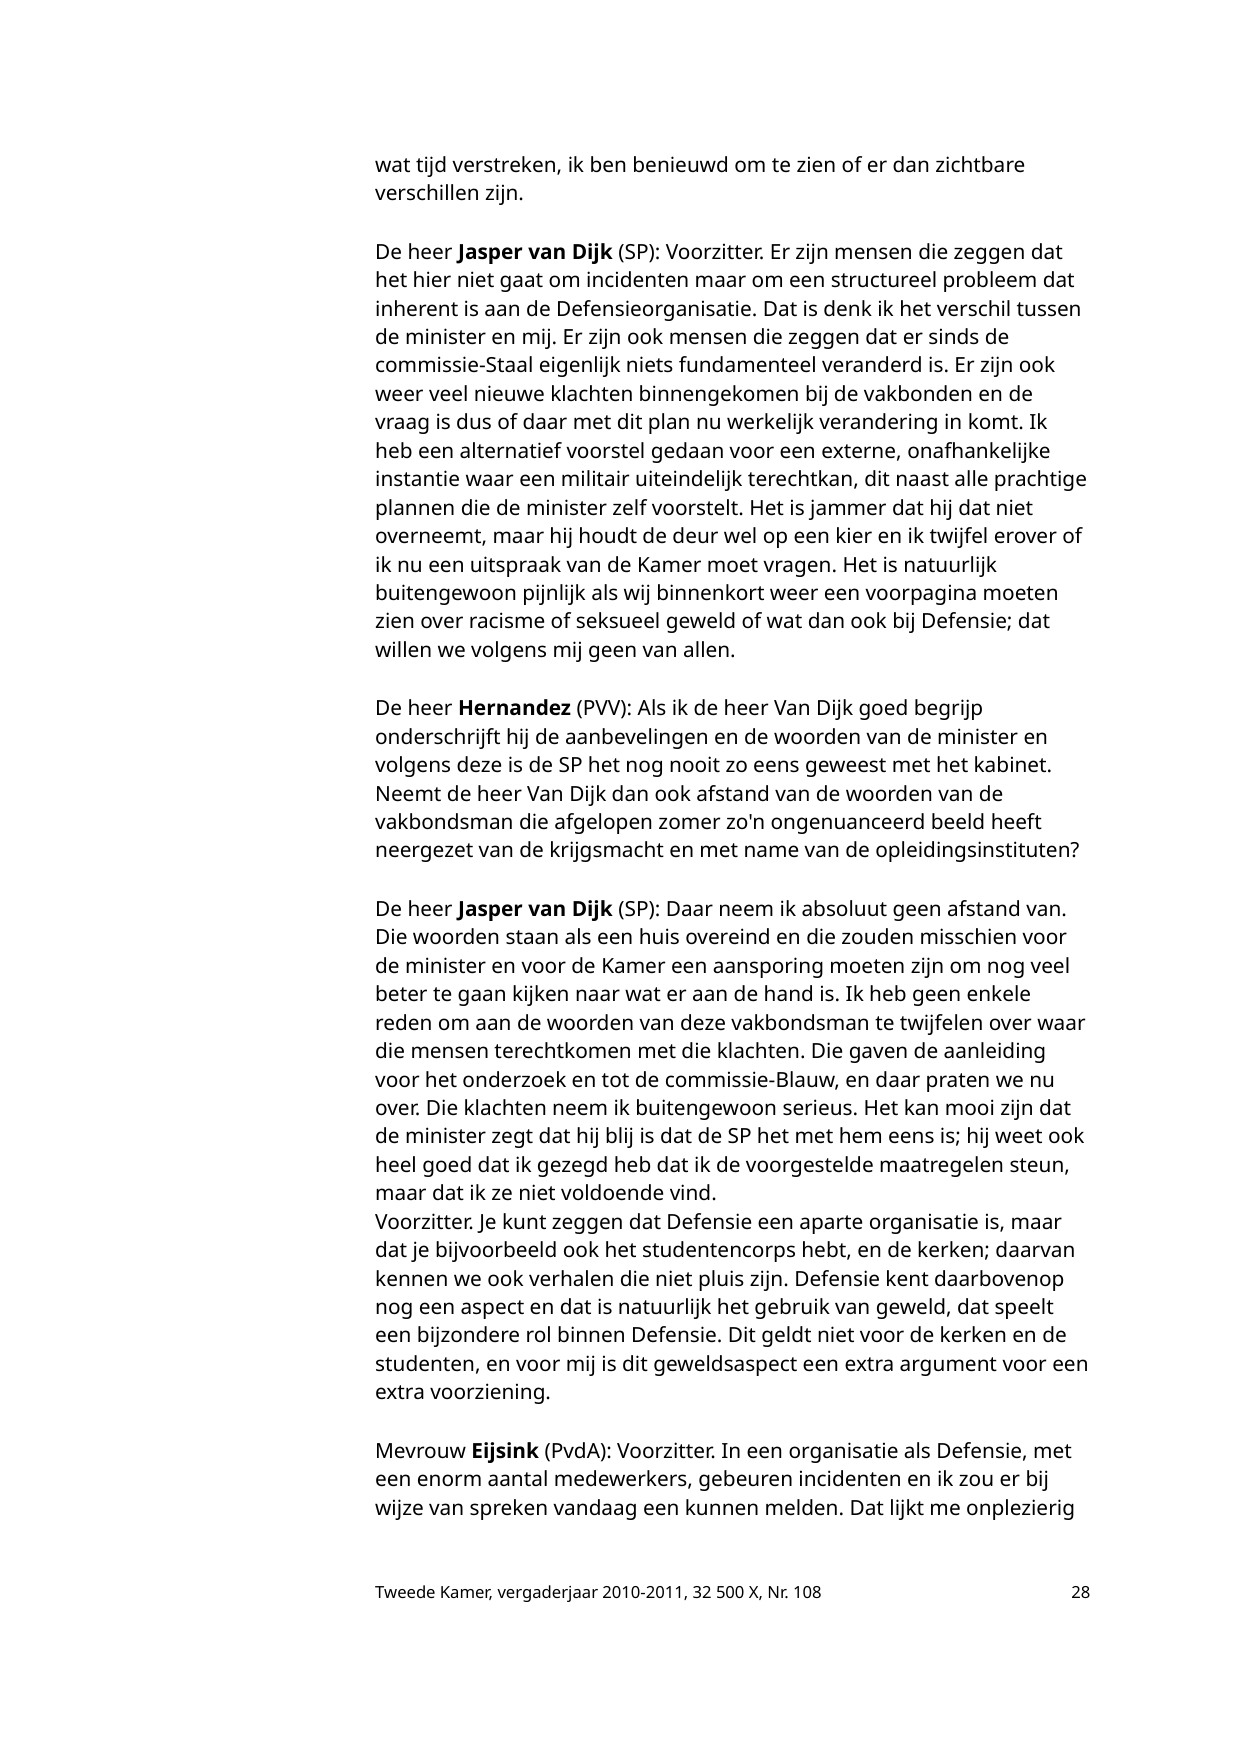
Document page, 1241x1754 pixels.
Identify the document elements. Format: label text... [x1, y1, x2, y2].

text De heer Hernandez (PVV): Als ik de heer Van Dijk goed begrijp onderschrijft hij de aanbevelingen en de woorden van de minister en volgens deze is de SP het nog nooit zo eens geweest met het kabinet. Neemt de heer Van Dijk dan ook afstand van de woorden van de vakbondsman die afgelopen zomer zo'n ongenuanceerd beeld heeft neergezet van de krijgsmacht en met name van de opleidingsinstituten? [375, 693, 1090, 864]
text Voorzitter. Je kunt zeggen dat Defensie een aparte organisatie is, maar dat je bijvoorbeeld ook het studentencorps hebt, en de kerken; daarvan kennen we ook verhalen die niet pluis zijn. Defensie kent daarbovenop nog een aspect en dat is natuurlijk het gebruik van geweld, dat speelt een bijzondere rol binnen Defensie. Dit geldt niet voor de kerken en de studenten, en voor mij is dit geweldsaspect een extra argument voor een extra voorziening. [375, 1207, 1090, 1406]
text De heer Jasper van Dijk (SP): Voorzitter. Er zijn mensen die zeggen dat het hier niet gaat om incidenten maar om een structureel probleem dat inherent is aan de Defensieorganisatie. Dat is denk ik het verschil tussen de minister en mij. Er zijn ook mensen die zeggen dat er sinds de commissie-Staal eigenlijk niets fundamenteel veranderd is. Er zijn ook weer veel nieuwe klachten binnengekomen bij de vakbonden en de vraag is dus of daar met dit plan nu werkelijk verandering in komt. Ik heb een alternatief voorstel gedaan voor een externe, onafhankelijke instantie waar een militair uiteindelijk terechtkan, dit naast alle prachtige plannen die de minister zelf voorstelt. Het is jammer dat hij dat niet overneemt, maar hij houdt de deur wel op een kier en ik twijfel erover of ik nu een uitspraak van de Kamer moet vragen. Het is natuurlijk buitengewoon pijnlijk als wij binnenkort weer een voorpagina moeten zien over racisme of seksueel geweld of wat dan ook bij Defensie; dat willen we volgens mij geen van allen. [375, 237, 1090, 663]
text Mevrouw Eijsink (PvdA): Voorzitter. In een organisatie als Defensie, met een enorm aantal medewerkers, gebeuren incidenten en ik zou er bij wijze van spreken vandaag een kunnen melden. Dat lijkt me onplezierig [375, 1436, 1090, 1521]
text wat tijd verstreken, ik ben benieuwd om te zien of er dan zichtbare verschillen zijn. [375, 150, 1090, 207]
text De heer Jasper van Dijk (SP): Daar neem ik absoluut geen afstand van. Die woorden staan als een huis overeind en die zouden misschien voor de minister en voor de Kamer een aansporing moeten zijn om nog veel beter te gaan kijken naar wat er aan de hand is. Ik heb geen enkele reden om aan de woorden van deze vakbondsman te twijfelen over waar die mensen terechtkomen met die klachten. Die gaven de aanleiding voor het onderzoek en tot de commissie-Blauw, en daar praten we nu over. Die klachten neem ik buitengewoon serieus. Het kan mooi zijn dat de minister zegt dat hij blij is dat de SP het met hem eens is; hij weet ook heel goed dat ik gezegd heb dat ik de voorgestelde maatregelen steun, maar dat ik ze niet voldoende vind. [375, 894, 1090, 1207]
